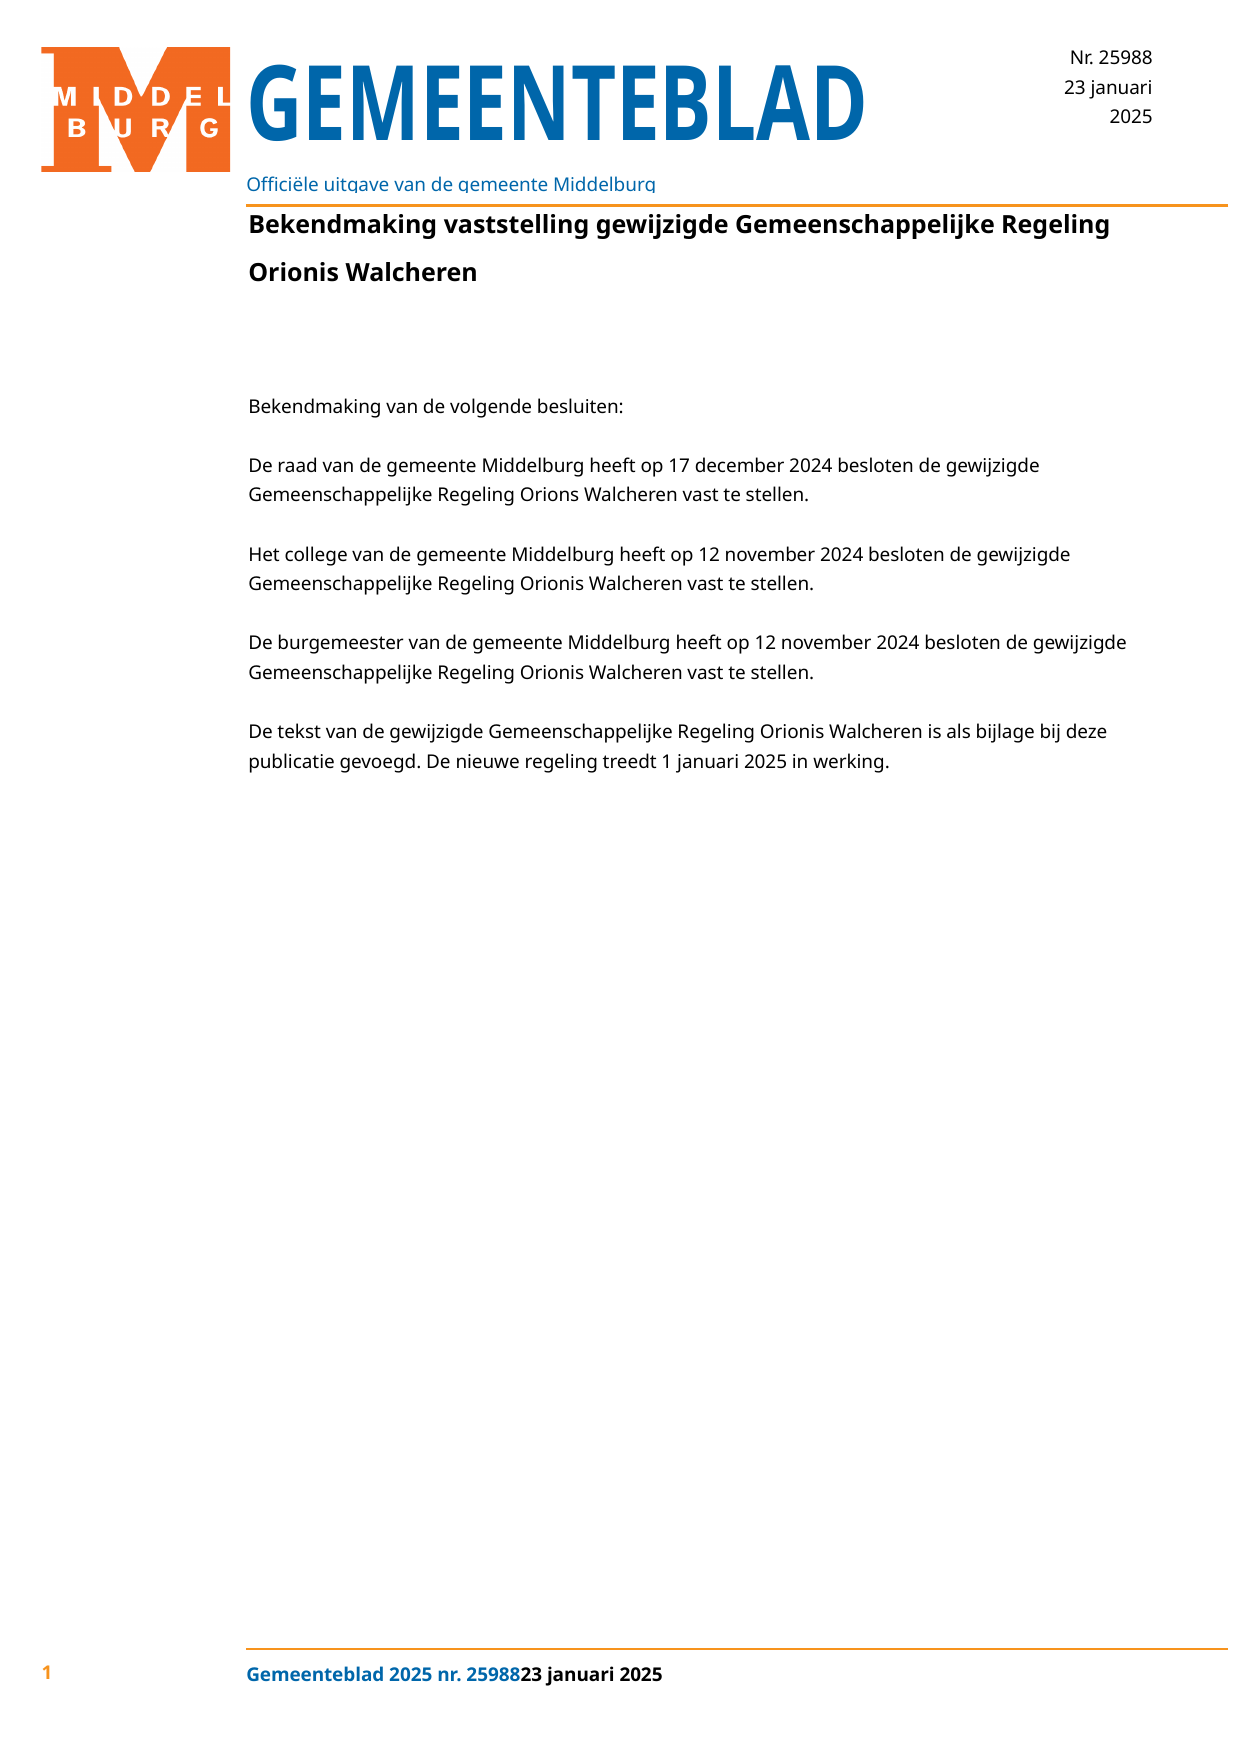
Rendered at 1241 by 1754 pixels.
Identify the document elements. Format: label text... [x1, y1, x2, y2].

picture [41, 47, 231, 172]
text De burgemeester van de gemeente Middelburg heeft op 12 november 2024 besloten de gewijzigde Gemeenschappelijke Regeling Orionis Walcheren vast te stellen. [248, 629, 1152, 685]
text De raad van de gemeente Middelburg heeft op 17 december 2024 besloten de gewijzigde Gemeenschappelijke Regeling Orions Walcheren vast te stellen. [248, 452, 1152, 507]
text De tekst van de gewijzigde Gemeenschappelijke Regeling Orionis Walcheren is als bijlage bij deze publicatie gevoegd. De nieuwe regeling treedt 1 januari 2025 in werking. [248, 718, 1152, 774]
text Bekendmaking vaststelling gewijzigde Gemeenschappelijke Regeling Orionis Walcheren [248, 207, 1152, 288]
text Bekendmaking van de volgende besluiten: [248, 393, 1152, 419]
text Het college van de gemeente Middelburg heeft op 12 november 2024 besloten de gewijzigde Gemeenschappelijke Regeling Orionis Walcheren vast te stellen. [248, 541, 1152, 596]
